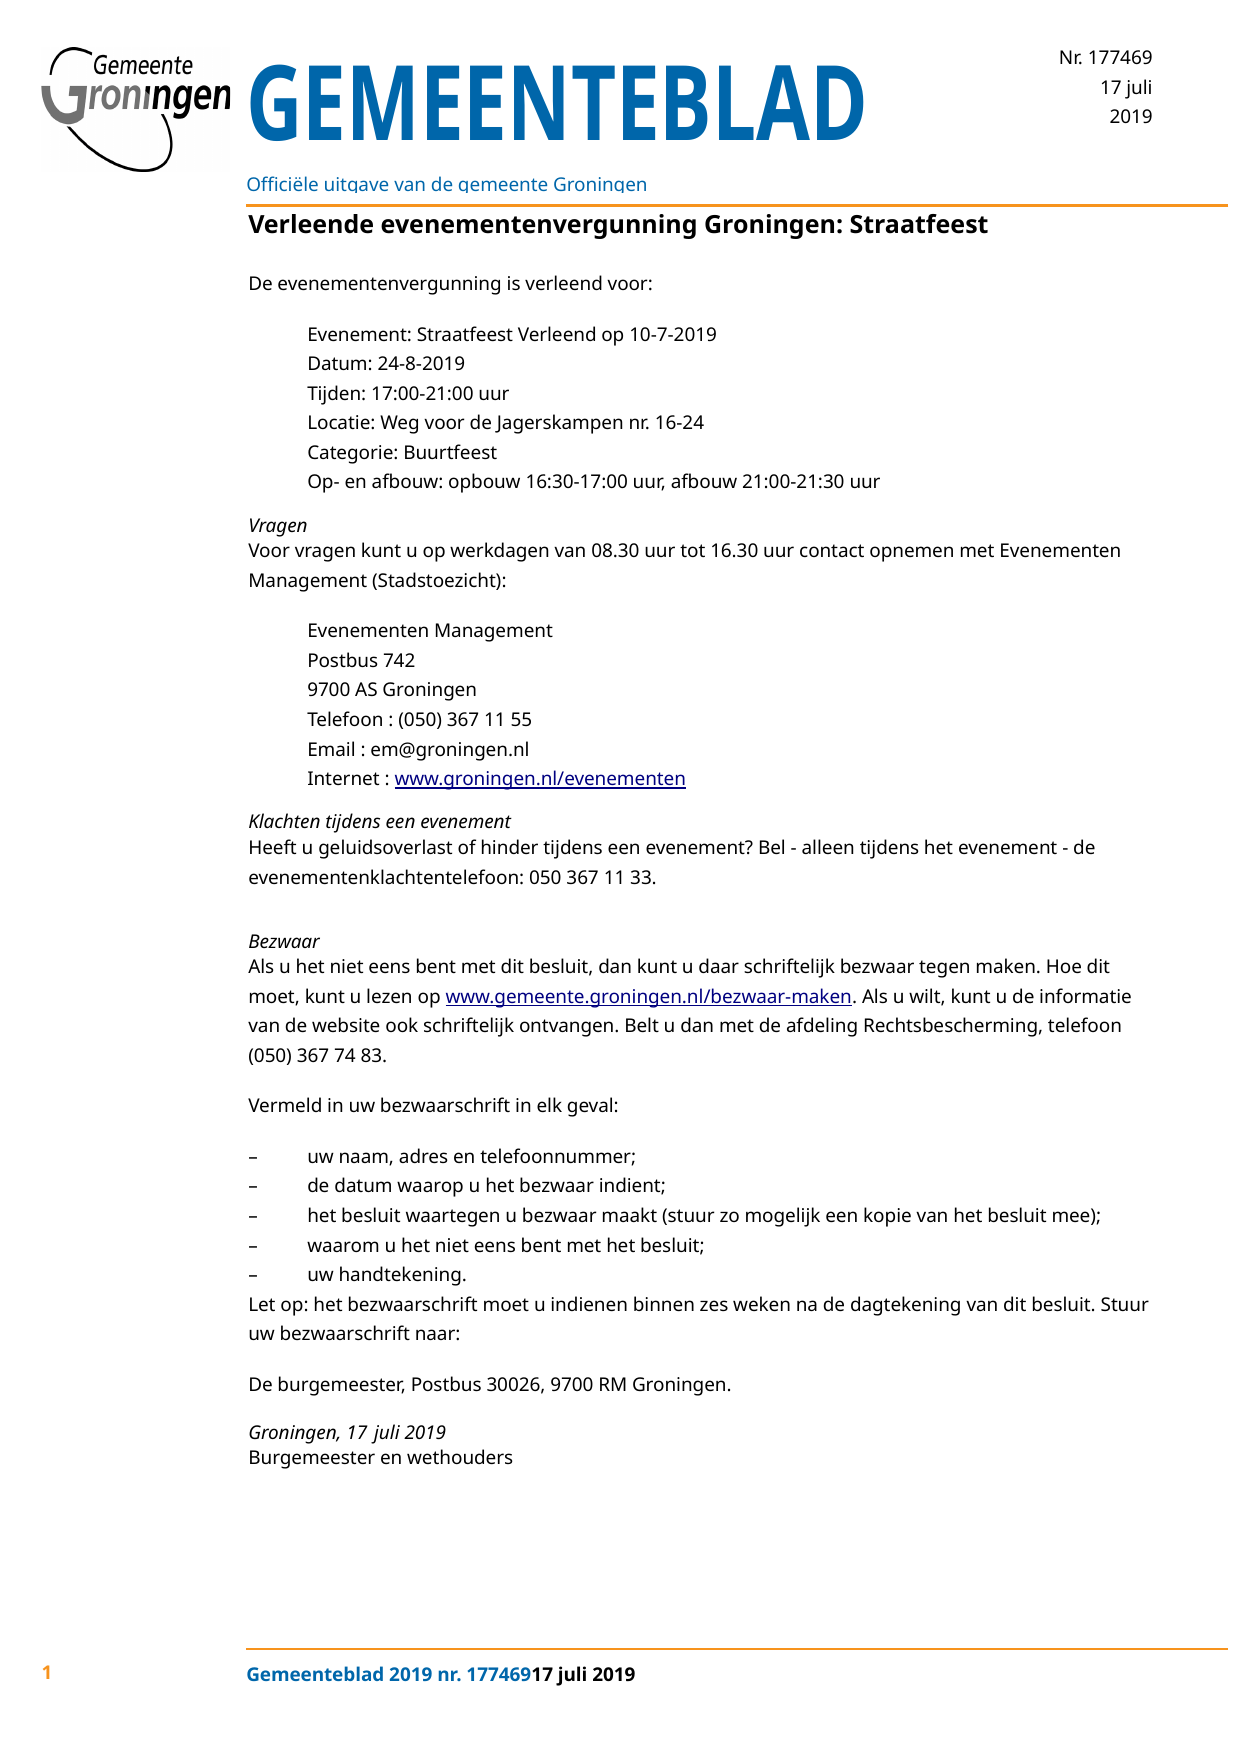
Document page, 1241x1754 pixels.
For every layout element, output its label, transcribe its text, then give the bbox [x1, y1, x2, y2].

list Tijden: 17:00-21:00 uur [248, 380, 1152, 406]
list uw handtekening. [248, 1261, 1152, 1287]
list Internet : www.groningen.nl/evenementen [248, 765, 1152, 791]
text Voor vragen kunt u op werkdagen van 08.30 uur tot 16.30 uur contact opnemen met Evenementen Management (Stadstoezicht): [248, 537, 1152, 593]
list Evenementen Management [248, 617, 1152, 643]
text Als u het niet eens bent met dit besluit, dan kunt u daar schriftelijk bezwaar tegen maken. Hoe dit moet, kunt u lezen op www.gemeente.groningen.nl/bezwaar-maken. Als u wilt, kunt u de informatie van de website ook schriftelijk ontvangen. Belt u dan met de afdeling Rechtsbescherming, telefoon (050) 367 74 83. [248, 953, 1152, 1068]
list Op- en afbouw: opbouw 16:30-17:00 uur, afbouw 21:00-21:30 uur [248, 469, 1152, 494]
text Bezwaar [248, 928, 1152, 953]
list 9700 AS Groningen [248, 677, 1152, 702]
list Postbus 742 [248, 647, 1152, 673]
text Klachten tijdens een evenement [248, 808, 1152, 834]
list Categorie: Buurtfeest [248, 439, 1152, 465]
list Datum: 24-8-2019 [248, 350, 1152, 376]
text De evenementenvergunning is verleend voor: [248, 270, 1152, 296]
text Vermeld in uw bezwaarschrift in elk geval: [248, 1093, 1152, 1118]
text Verleende evenementenvergunning Groningen: Straatfeest [248, 207, 1152, 241]
text Vragen [248, 512, 1152, 537]
list waarom u het niet eens bent met het besluit; [248, 1232, 1152, 1258]
list het besluit waartegen u bezwaar maakt (stuur zo mogelijk een kopie van het besluit mee); [248, 1202, 1152, 1228]
list Locatie: Weg voor de Jagerskampen nr. 16-24 [248, 409, 1152, 435]
text Groningen, 17 juli 2019 [248, 1419, 1152, 1444]
text Burgemeester en wethouders [248, 1444, 1152, 1470]
list Evenement: Straatfeest Verleend op 10-7-2019 [248, 321, 1152, 346]
text De burgemeester, Postbus 30026, 9700 RM Groningen. [248, 1371, 1152, 1397]
list Telefoon : (050) 367 11 55 [248, 706, 1152, 732]
picture [41, 47, 231, 172]
list Email : em@groningen.nl [248, 736, 1152, 762]
text Heeft u geluidsoverlast of hinder tijdens een evenement? Bel - alleen tijdens het evenement - de evenementenklachtentelefoon: 050 367 11 33. [248, 834, 1152, 889]
list uw naam, adres en telefoonnummer; [248, 1143, 1152, 1169]
list de datum waarop u het bezwaar indient; [248, 1173, 1152, 1198]
text Let op: het bezwaarschrift moet u indienen binnen zes weken na de dagtekening van dit besluit. Stuur uw bezwaarschrift naar: [248, 1291, 1152, 1346]
